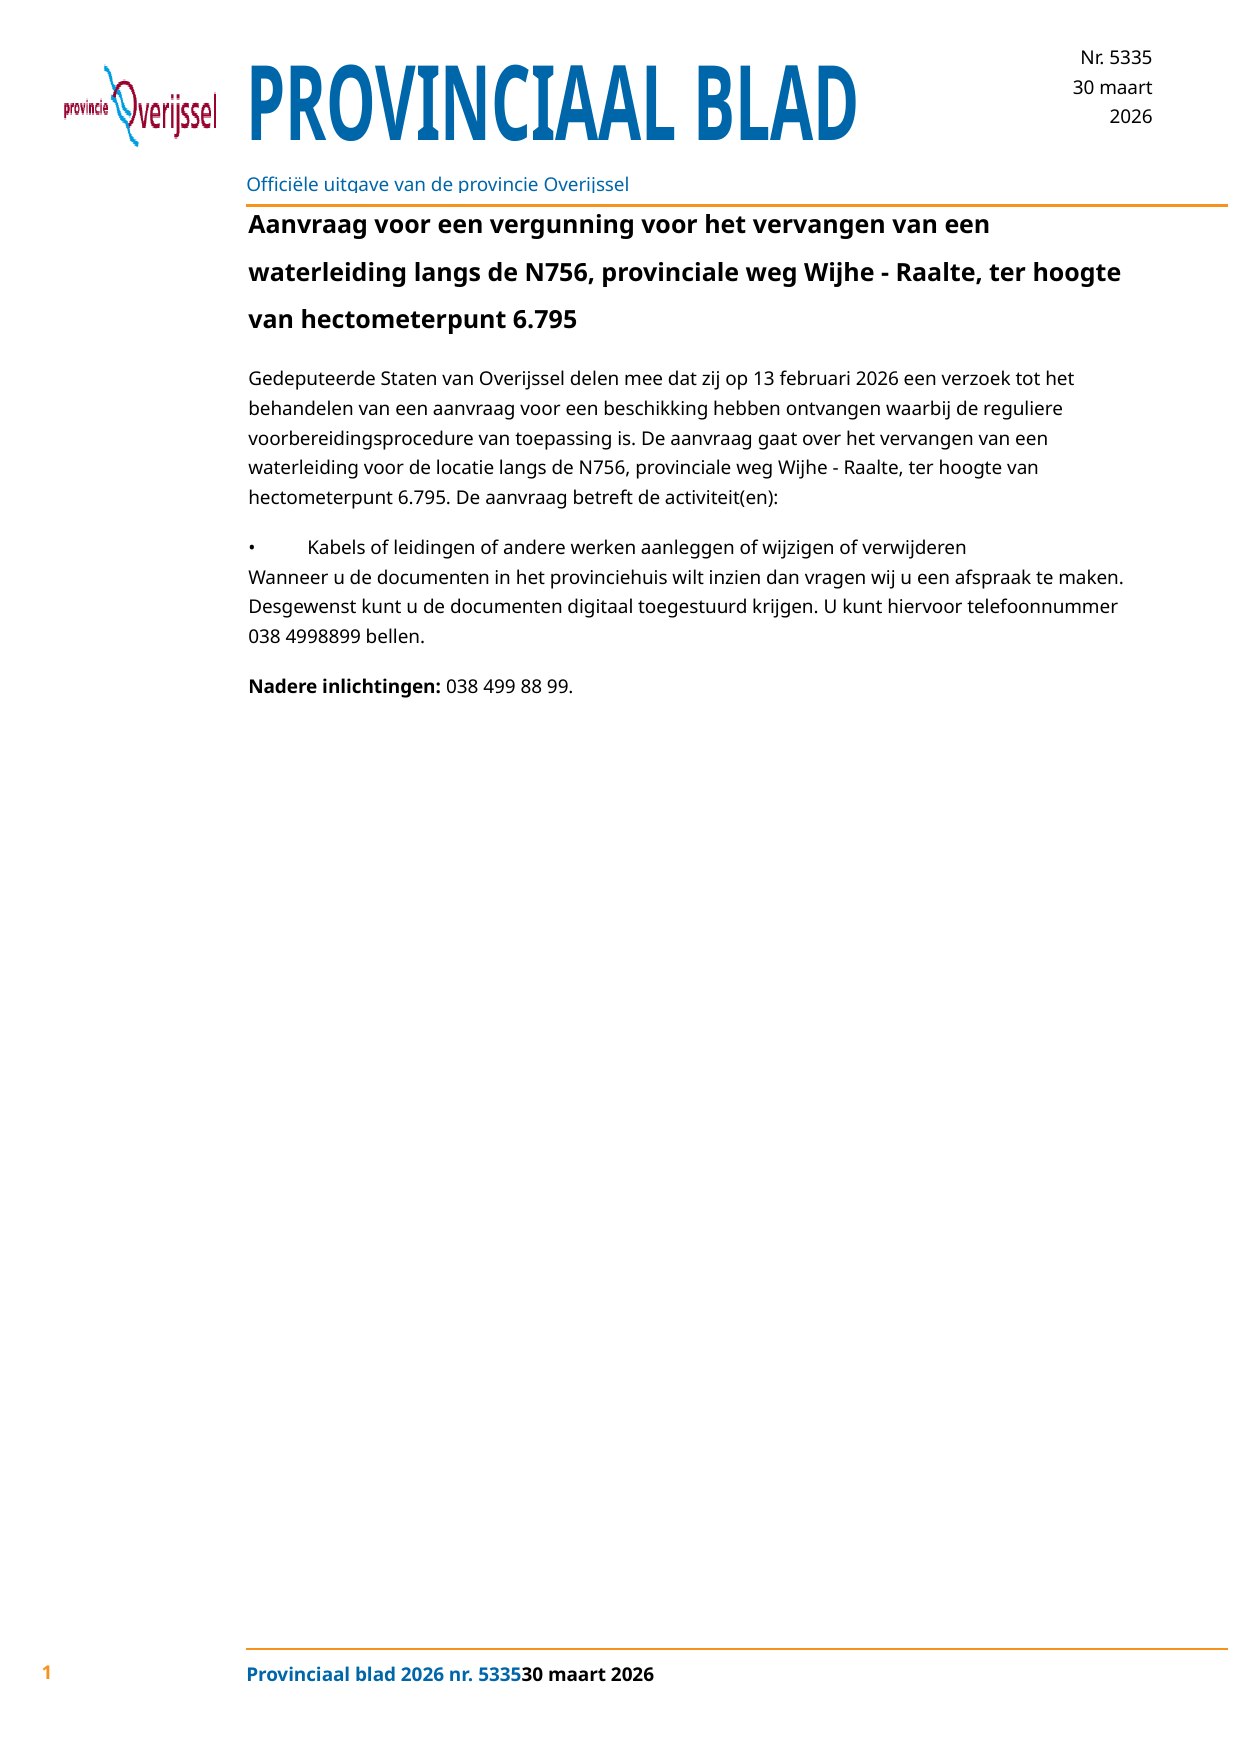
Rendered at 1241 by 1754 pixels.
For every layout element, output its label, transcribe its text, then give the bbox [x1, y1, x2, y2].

text Aanvraag voor een vergunning voor het vervangen van een waterleiding langs de N756, provinciale weg Wijhe - Raalte, ter hoogte van hectometerpunt 6.795 [248, 207, 1152, 336]
text Nadere inlichtingen: 038 499 88 99. [248, 673, 1152, 699]
picture [41, 47, 231, 172]
text Wanneer u de documenten in het provinciehuis wilt inzien dan vragen wij u een afspraak te maken. Desgewenst kunt u de documenten digitaal toegestuurd krijgen. U kunt hiervoor telefoonnummer 038 4998899 bellen. [248, 564, 1152, 649]
text Gedeputeerde Staten van Overijssel delen mee dat zij op 13 februari 2026 een verzoek tot het behandelen van een aanvraag voor een beschikking hebben ontvangen waarbij de reguliere voorbereidingsprocedure van toepassing is. De aanvraag gaat over het vervangen van een waterleiding voor de locatie langs de N756, provinciale weg Wijhe - Raalte, ter hoogte van hectometerpunt 6.795. De aanvraag betreft de activiteit(en): [248, 366, 1152, 509]
list Kabels of leidingen of andere werken aanleggen of wijzigen of verwijderen [248, 534, 1152, 560]
